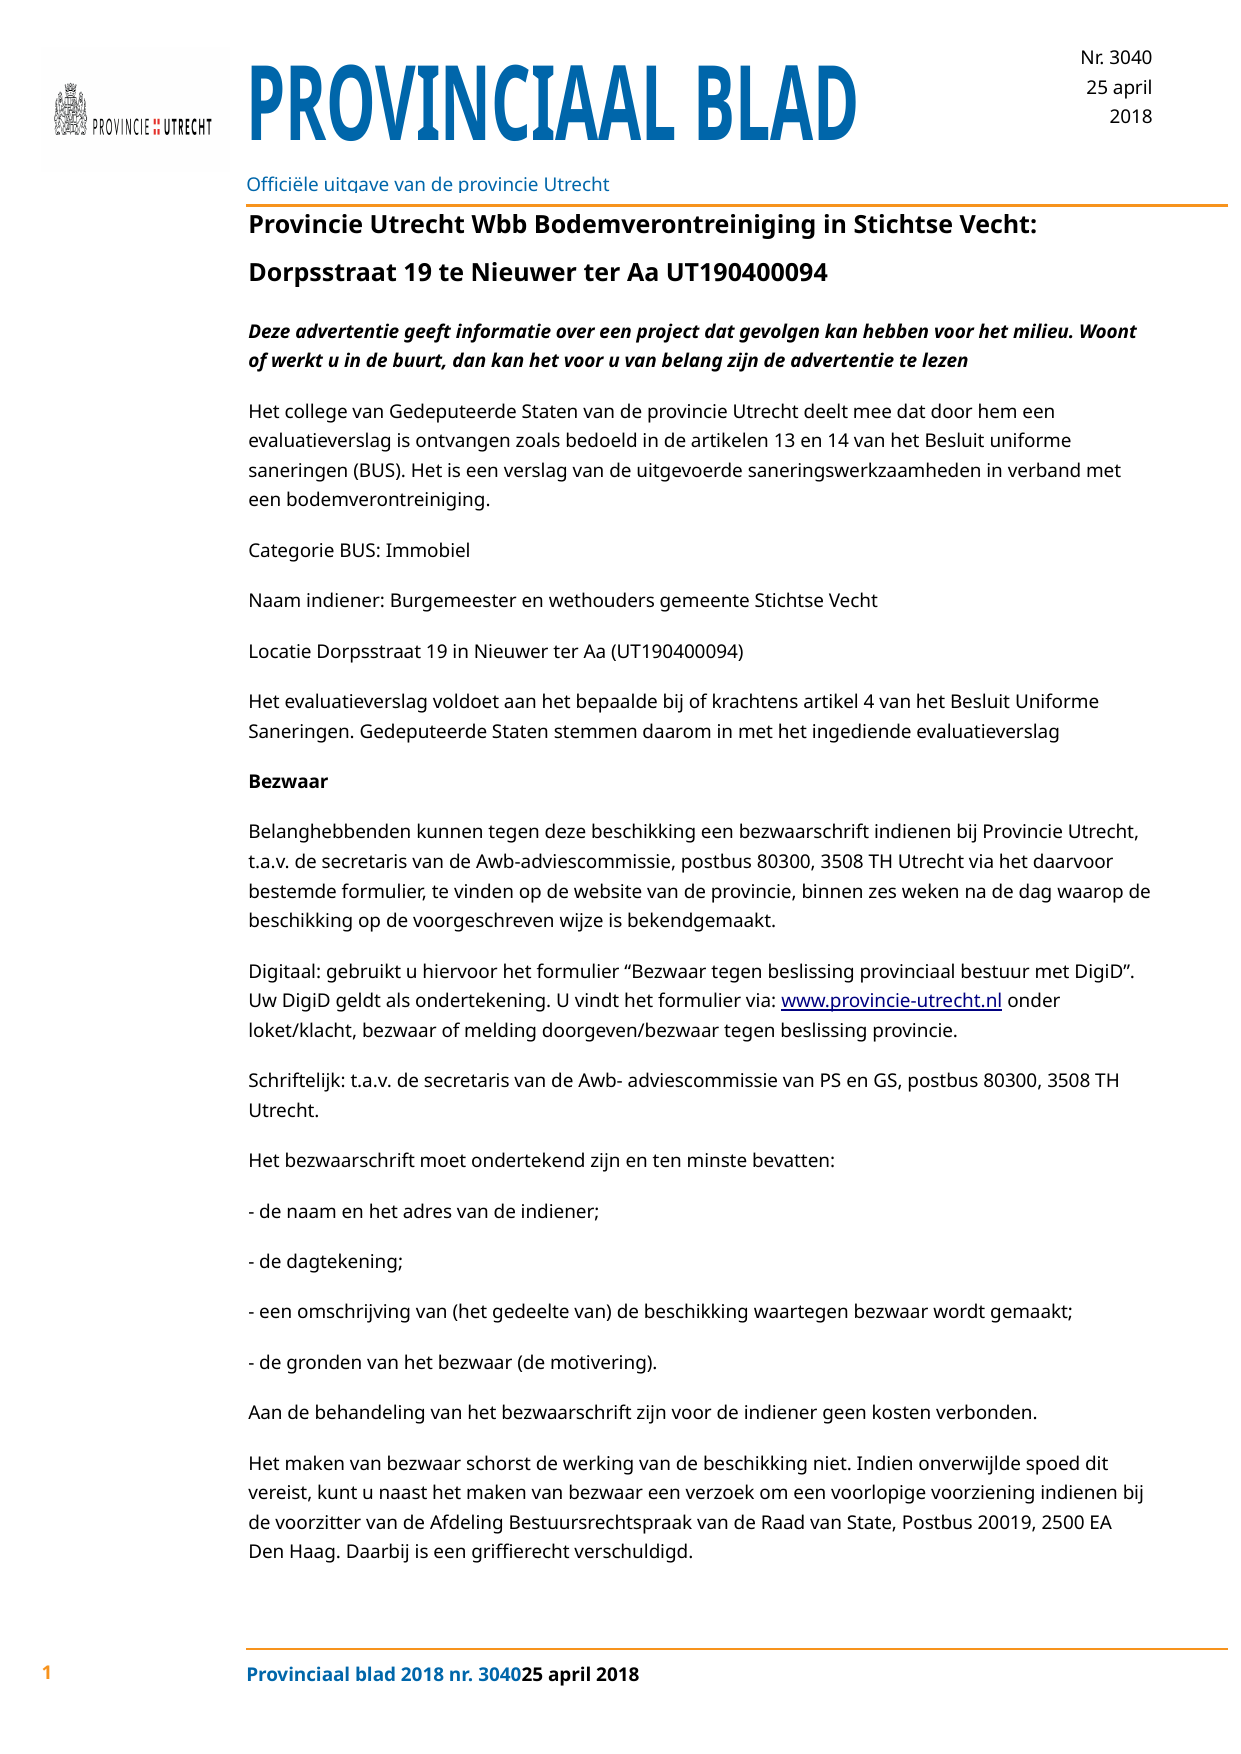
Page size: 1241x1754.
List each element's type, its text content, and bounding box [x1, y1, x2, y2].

text Het evaluatieverslag voldoet aan het bepaalde bij of krachtens artikel 4 van het Besluit Uniforme Saneringen. Gedeputeerde Staten stemmen daarom in met het ingediende evaluatieverslag [248, 688, 1152, 744]
text Digitaal: gebruikt u hiervoor het formulier “Bezwaar tegen beslissing provinciaal bestuur met DigiD”. Uw DigiD geldt als ondertekening. U vindt het formulier via: www.provincie-utrecht.nl onder loket/klacht, bezwaar of melding doorgeven/bezwaar tegen beslissing provincie. [248, 958, 1152, 1043]
text Belanghebbenden kunnen tegen deze beschikking een bezwaarschrift indienen bij Provincie Utrecht, t.a.v. de secretaris van de Awb-adviescommissie, postbus 80300, 3508 TH Utrecht via het daarvoor bestemde formulier, te vinden op de website van de provincie, binnen zes weken na de dag waarop de beschikking op de voorgeschreven wijze is bekendgemaakt. [248, 819, 1152, 933]
picture [41, 47, 231, 172]
text Het maken van bezwaar schorst de werking van de beschikking niet. Indien onverwijlde spoed dit vereist, kunt u naast het maken van bezwaar een verzoek om een voorlopige voorziening indienen bij de voorzitter van de Afdeling Bestuursrechtspraak van de Raad van State, Postbus 20019, 2500 EA Den Haag. Daarbij is een griffierecht verschuldigd. [248, 1450, 1152, 1564]
text Bezwaar [248, 768, 1152, 794]
text Schriftelijk: t.a.v. de secretaris van de Awb- adviescommissie van PS en GS, postbus 80300, 3508 TH Utrecht. [248, 1067, 1152, 1123]
text Deze advertentie geeft informatie over een project dat gevolgen kan hebben voor het milieu. Woont of werkt u in de buurt, dan kan het voor u van belang zijn de advertentie te lezen [248, 318, 1152, 373]
text Provincie Utrecht Wbb Bodemverontreiniging in Stichtse Vecht: Dorpsstraat 19 te Nieuwer ter Aa UT190400094 [248, 207, 1152, 288]
text - de gronden van het bezwaar (de motivering). [248, 1349, 1152, 1375]
text Het college van Gedeputeerde Staten van de provincie Utrecht deelt mee dat door hem een evaluatieverslag is ontvangen zoals bedoeld in de artikelen 13 en 14 van het Besluit uniforme saneringen (BUS). Het is een verslag van de uitgevoerde saneringswerkzaamheden in verband met een bodemverontreiniging. [248, 398, 1152, 512]
text - een omschrijving van (het gedeelte van) de beschikking waartegen bezwaar wordt gemaakt; [248, 1299, 1152, 1324]
text - de dagtekening; [248, 1248, 1152, 1274]
text Locatie Dorpsstraat 19 in Nieuwer ter Aa (UT190400094) [248, 638, 1152, 664]
text Het bezwaarschrift moet ondertekend zijn en ten minste bevatten: [248, 1147, 1152, 1173]
text - de naam en het adres van de indiener; [248, 1198, 1152, 1224]
text Naam indiener: Burgemeester en wethouders gemeente Stichtse Vecht [248, 587, 1152, 613]
text Categorie BUS: Immobiel [248, 537, 1152, 563]
text Aan de behandeling van het bezwaarschrift zijn voor de indiener geen kosten verbonden. [248, 1399, 1152, 1425]
